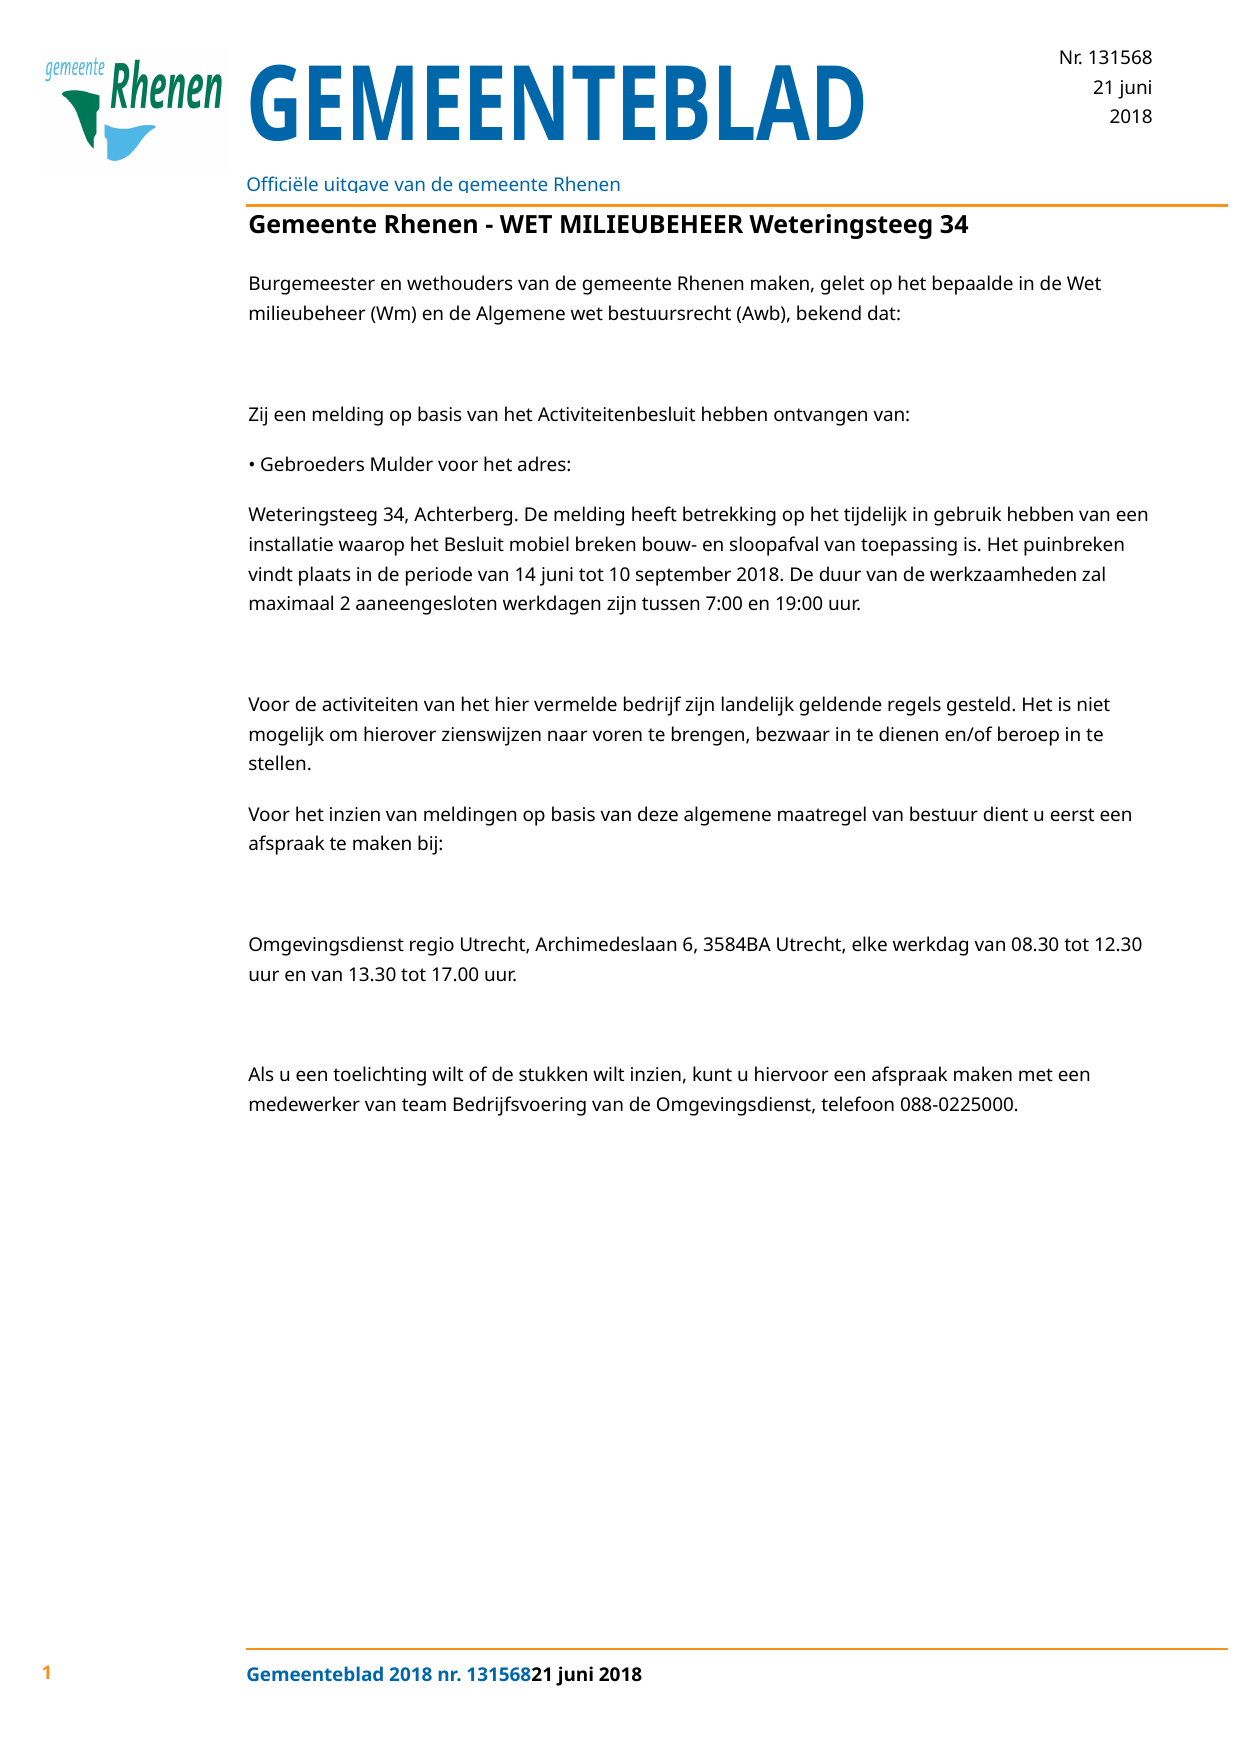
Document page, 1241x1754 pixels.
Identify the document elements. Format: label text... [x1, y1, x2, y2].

text Gemeente Rhenen - WET MILIEUBEHEER Weteringsteeg 34 [248, 207, 1152, 241]
picture [41, 47, 231, 172]
text • Gebroeders Mulder voor het adres: [248, 451, 1152, 477]
text Als u een toelichting wilt of de stukken wilt inzien, kunt u hiervoor een afspraak maken met een medewerker van team Bedrijfsvoering van de Omgevingsdienst, telefoon 088-0225000. [248, 1062, 1152, 1117]
text Burgemeester en wethouders van de gemeente Rhenen maken, gelet op het bepaalde in de Wet milieubeheer (Wm) en de Algemene wet bestuursrecht (Awb), bekend dat: [248, 270, 1152, 326]
text Voor de activiteiten van het hier vermelde bedrijf zijn landelijk geldende regels gesteld. Het is niet mogelijk om hierover zienswijzen naar voren te brengen, bezwaar in te dienen en/of beroep in te stellen. [248, 691, 1152, 776]
text Zij een melding op basis van het Activiteitenbesluit hebben ontvangen van: [248, 401, 1152, 426]
text Omgevingsdienst regio Utrecht, Archimedeslaan 6, 3584BA Utrecht, elke werkdag van 08.30 tot 12.30 uur en van 13.30 tot 17.00 uur. [248, 931, 1152, 986]
text Weteringsteeg 34, Achterberg. De melding heeft betrekking op het tijdelijk in gebruik hebben van een installatie waarop het Besluit mobiel breken bouw- en sloopafval van toepassing is. Het puinbreken vindt plaats in de periode van 14 juni tot 10 september 2018. De duur van de werkzaamheden zal maximaal 2 aaneengesloten werkdagen zijn tussen 7:00 en 19:00 uur. [248, 502, 1152, 616]
text Voor het inzien van meldingen op basis van deze algemene maatregel van bestuur dient u eerst een afspraak te maken bij: [248, 801, 1152, 856]
